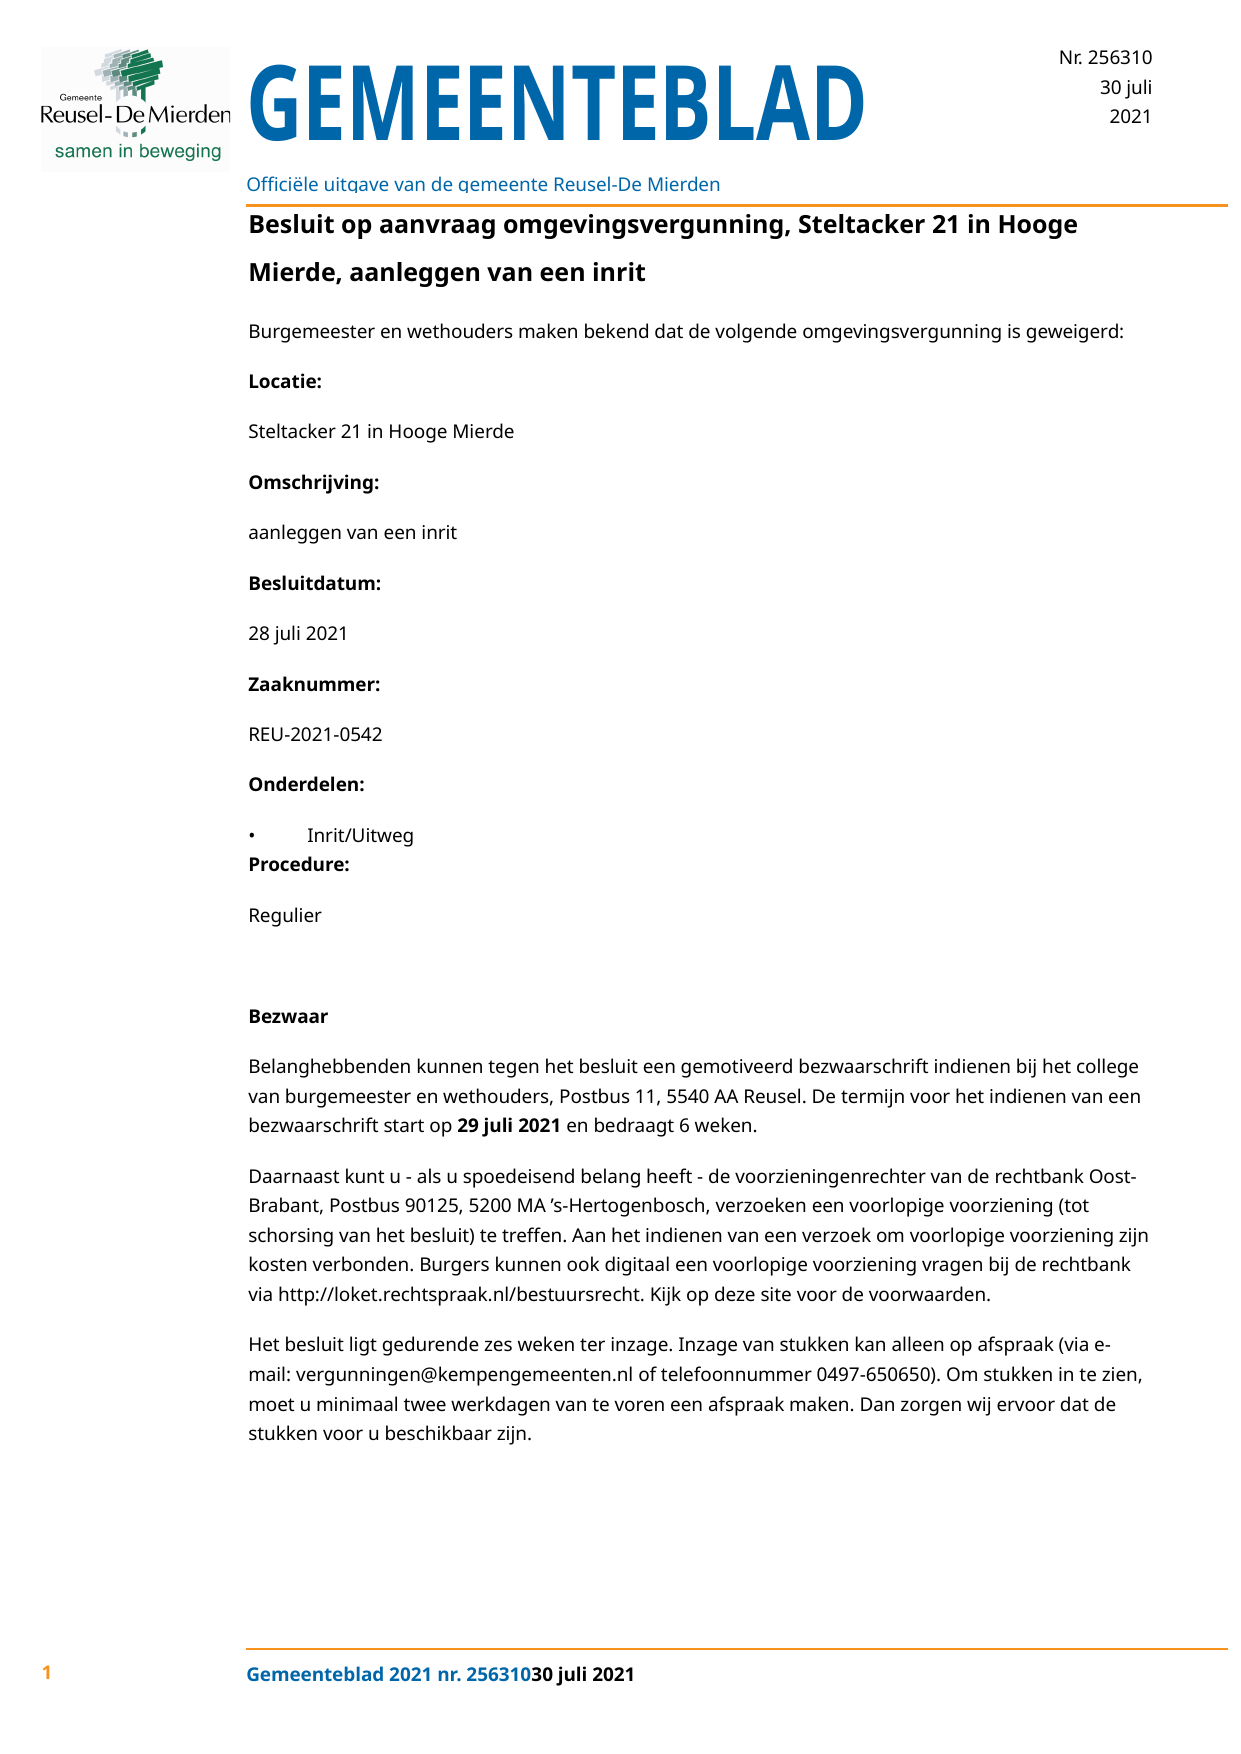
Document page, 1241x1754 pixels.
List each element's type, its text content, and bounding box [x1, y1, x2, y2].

picture [41, 47, 231, 172]
text Bezwaar [248, 1003, 1152, 1029]
text Procedure: [248, 852, 1152, 877]
text Het besluit ligt gedurende zes weken ter inzage. Inzage van stukken kan alleen op afspraak (via e-mail: vergunningen@kempengemeenten.nl of telefoonnummer 0497-650650). Om stukken in te zien, moet u minimaal twee werkdagen van te voren een afspraak maken. Dan zorgen wij ervoor dat de stukken voor u beschikbaar zijn. [248, 1332, 1152, 1446]
text Steltacker 21 in Hooge Mierde [248, 419, 1152, 444]
text Omschrijving: [248, 469, 1152, 495]
text Regulier [248, 902, 1152, 928]
text Belanghebbenden kunnen tegen het besluit een gemotiveerd bezwaarschrift indienen bij het college van burgemeester en wethouders, Postbus 11, 5540 AA Reusel. De termijn voor het indienen van een bezwaarschrift start op 29 juli 2021 en bedraagt 6 weken. [248, 1053, 1152, 1138]
text Locatie: [248, 368, 1152, 394]
text Burgemeester en wethouders maken bekend dat de volgende omgevingsvergunning is geweigerd: [248, 318, 1152, 344]
text 28 juli 2021 [248, 620, 1152, 646]
text Besluitdatum: [248, 570, 1152, 596]
text Zaaknummer: [248, 671, 1152, 697]
text Daarnaast kunt u - als u spoedeisend belang heeft - de voorzieningenrechter van de rechtbank Oost-Brabant, Postbus 90125, 5200 MA ’s-Hertogenbosch, verzoeken een voorlopige voorziening (tot schorsing van het besluit) te treffen. Aan het indienen van een verzoek om voorlopige voorziening zijn kosten verbonden. Burgers kunnen ook digitaal een voorlopige voorziening vragen bij de rechtbank via http://loket.rechtspraak.nl/bestuursrecht. Kijk op deze site voor de voorwaarden. [248, 1163, 1152, 1307]
text REU-2021-0542 [248, 721, 1152, 747]
text aanleggen van een inrit [248, 519, 1152, 545]
list Inrit/Uitweg [248, 822, 1152, 848]
text Onderdelen: [248, 772, 1152, 797]
text Besluit op aanvraag omgevingsvergunning, Steltacker 21 in Hooge Mierde, aanleggen van een inrit [248, 207, 1152, 288]
